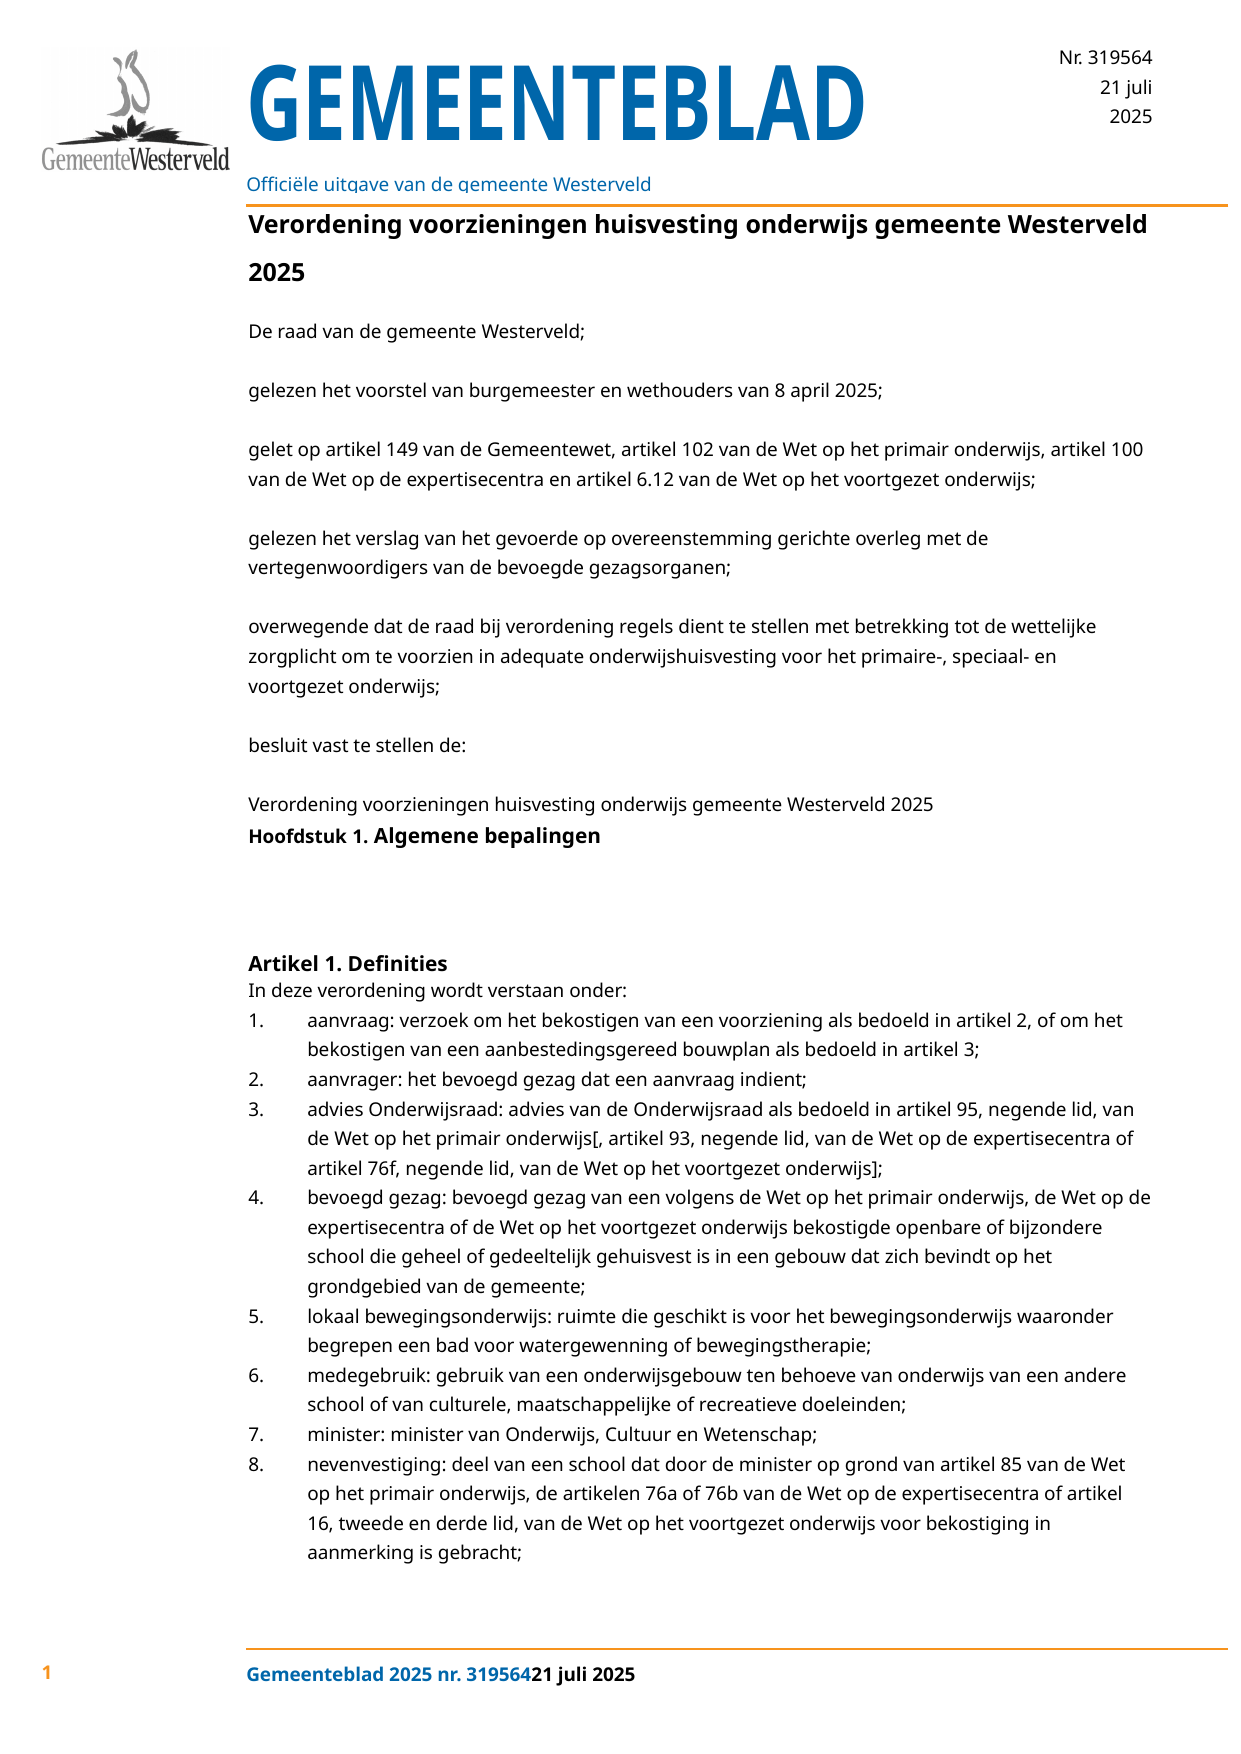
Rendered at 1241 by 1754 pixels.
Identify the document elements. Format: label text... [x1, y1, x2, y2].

text In deze verordening wordt verstaan onder: [248, 977, 1152, 1003]
text gelet op artikel 149 van de Gemeentewet, artikel 102 van de Wet op het primair onderwijs, artikel 100 van de Wet op de expertisecentra en artikel 6.12 van de Wet op het voortgezet onderwijs; [248, 436, 1152, 492]
text gelezen het voorstel van burgemeester en wethouders van 8 april 2025; [248, 377, 1152, 403]
list medegebruik: gebruik van een onderwijsgebouw ten behoeve van onderwijs van een andere school of van culturele, maatschappelijke of recreatieve doeleinden; [248, 1362, 1152, 1417]
text Verordening voorzieningen huisvesting onderwijs gemeente Westerveld 2025 [248, 791, 1152, 817]
list aanvraag: verzoek om het bekostigen van een voorziening als bedoeld in artikel 2, of om het bekostigen van een aanbestedingsgereed bouwplan als bedoeld in artikel 3; [248, 1007, 1152, 1062]
text gelezen het verslag van het gevoerde op overeenstemming gerichte overleg met de vertegenwoordigers van de bevoegde gezagsorganen; [248, 525, 1152, 580]
text Artikel 1. Definities [248, 949, 1152, 977]
list advies Onderwijsraad: advies van de Onderwijsraad als bedoeld in artikel 95, negende lid, van de Wet op het primair onderwijs[, artikel 93, negende lid, van de Wet op de expertisecentra of artikel 76f, negende lid, van de Wet op het voortgezet onderwijs]; [248, 1096, 1152, 1181]
text overwegende dat de raad bij verordening regels dient te stellen met betrekking tot de wettelijke zorgplicht om te voorzien in adequate onderwijshuisvesting voor het primaire-, speciaal- en voortgezet onderwijs; [248, 614, 1152, 699]
picture [41, 47, 231, 172]
list nevenvestiging: deel van een school dat door de minister op grond van artikel 85 van de Wet op het primair onderwijs, de artikelen 76a of 76b van de Wet op de expertisecentra of artikel 16, tweede en derde lid, van de Wet op het voortgezet onderwijs voor bekostiging in aanmerking is gebracht; [248, 1451, 1152, 1565]
list minister: minister van Onderwijs, Cultuur en Wetenschap; [248, 1421, 1152, 1447]
text Hoofdstuk 1. Algemene bepalingen [248, 821, 1152, 849]
text besluit vast te stellen de: [248, 732, 1152, 758]
list lokaal bewegingsonderwijs: ruimte die geschikt is voor het bewegingsonderwijs waaronder begrepen een bad voor watergewenning of bewegingstherapie; [248, 1303, 1152, 1358]
list bevoegd gezag: bevoegd gezag van een volgens de Wet op het primair onderwijs, de Wet op de expertisecentra of de Wet op het voortgezet onderwijs bekostigde openbare of bijzondere school die geheel of gedeeltelijk gehuisvest is in een gebouw dat zich bevindt op het grondgebied van de gemeente; [248, 1184, 1152, 1299]
text Verordening voorzieningen huisvesting onderwijs gemeente Westerveld 2025 [248, 207, 1152, 288]
list aanvrager: het bevoegd gezag dat een aanvraag indient; [248, 1066, 1152, 1092]
text De raad van de gemeente Westerveld; [248, 318, 1152, 344]
